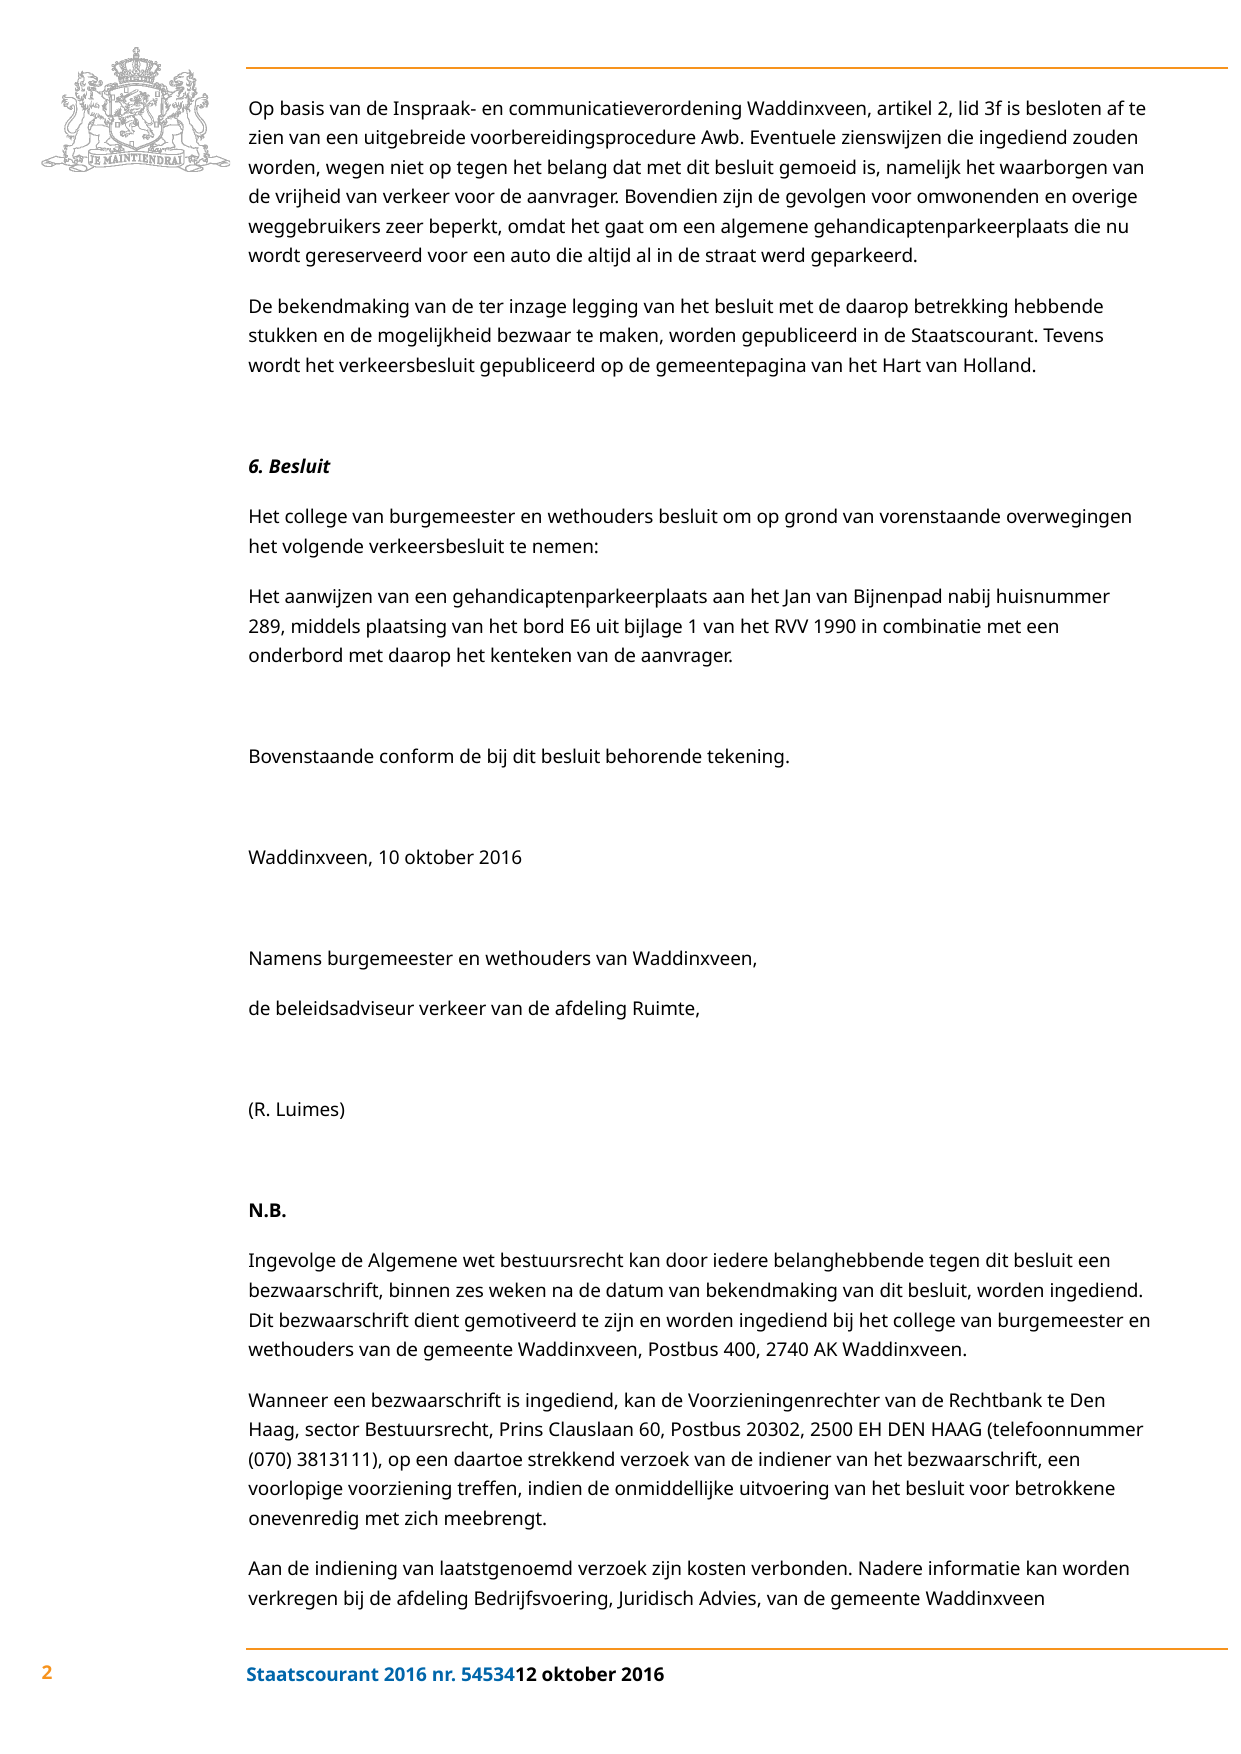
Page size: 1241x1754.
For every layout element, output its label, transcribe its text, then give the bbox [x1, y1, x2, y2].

text Het college van burgemeester en wethouders besluit om op grond van vorenstaande overwegingen het volgende verkeersbesluit te nemen: [248, 503, 1152, 559]
text de beleidsadviseur verkeer van de afdeling Ruimte, [248, 996, 1152, 1021]
text N.B. [248, 1197, 1152, 1223]
text 6. Besluit [248, 453, 1152, 479]
text Aan de indiening van laatstgenoemd verzoek zijn kosten verbonden. Nadere informatie kan worden verkregen bij de afdeling Bedrijfsvoering, Juridisch Advies, van de gemeente Waddinxveen [248, 1556, 1152, 1611]
text Wanneer een bezwaarschrift is ingediend, kan de Voorzieningenrechter van de Rechtbank te Den Haag, sector Bestuursrecht, Prins Clauslaan 60, Postbus 20302, 2500 EH DEN HAAG (telefoonnummer (070) 3813111), op een daartoe strekkend verzoek van de indiener van het bezwaarschrift, een voorlopige voorziening treffen, indien de onmiddellijke uitvoering van het besluit voor betrokkene onevenredig met zich meebrengt. [248, 1387, 1152, 1531]
text (R. Luimes) [248, 1096, 1152, 1122]
text De bekendmaking van de ter inzage legging van het besluit met de daarop betrekking hebbende stukken en de mogelijkheid bezwaar te maken, worden gepubliceerd in de Staatscourant. Tevens wordt het verkeersbesluit gepubliceerd op de gemeentepagina van het Hart van Holland. [248, 293, 1152, 378]
text Ingevolge de Algemene wet bestuursrecht kan door iedere belanghebbende tegen dit besluit een bezwaarschrift, binnen zes weken na de datum van bekendmaking van dit besluit, worden ingediend. Dit bezwaarschrift dient gemotiveerd te zijn en worden ingediend bij het college van burgemeester en wethouders van de gemeente Waddinxveen, Postbus 400, 2740 AK Waddinxveen. [248, 1248, 1152, 1362]
text Het aanwijzen van een gehandicaptenparkeerplaats aan het Jan van Bijnenpad nabij huisnummer 289, middels plaatsing van het bord E6 uit bijlage 1 van het RVV 1990 in combinatie met een onderbord met daarop het kenteken van de aanvrager. [248, 583, 1152, 668]
text Bovenstaande conform de bij dit besluit behorende tekening. [248, 743, 1152, 769]
text Namens burgemeester en wethouders van Waddinxveen, [248, 945, 1152, 971]
text Waddinxveen, 10 oktober 2016 [248, 844, 1152, 870]
text Op basis van de Inspraak- en communicatieverordening Waddinxveen, artikel 2, lid 3f is besloten af te zien van een uitgebreide voorbereidingsprocedure Awb. Eventuele zienswijzen die ingediend zouden worden, wegen niet op tegen het belang dat met dit besluit gemoeid is, namelijk het waarborgen van de vrijheid van verkeer voor de aanvrager. Bovendien zijn de gevolgen voor omwonenden en overige weggebruikers zeer beperkt, omdat het gaat om een algemene gehandicaptenparkeerplaats die nu wordt gereserveerd voor een auto die altijd al in de straat werd geparkeerd. [248, 95, 1152, 268]
picture [41, 47, 231, 172]
